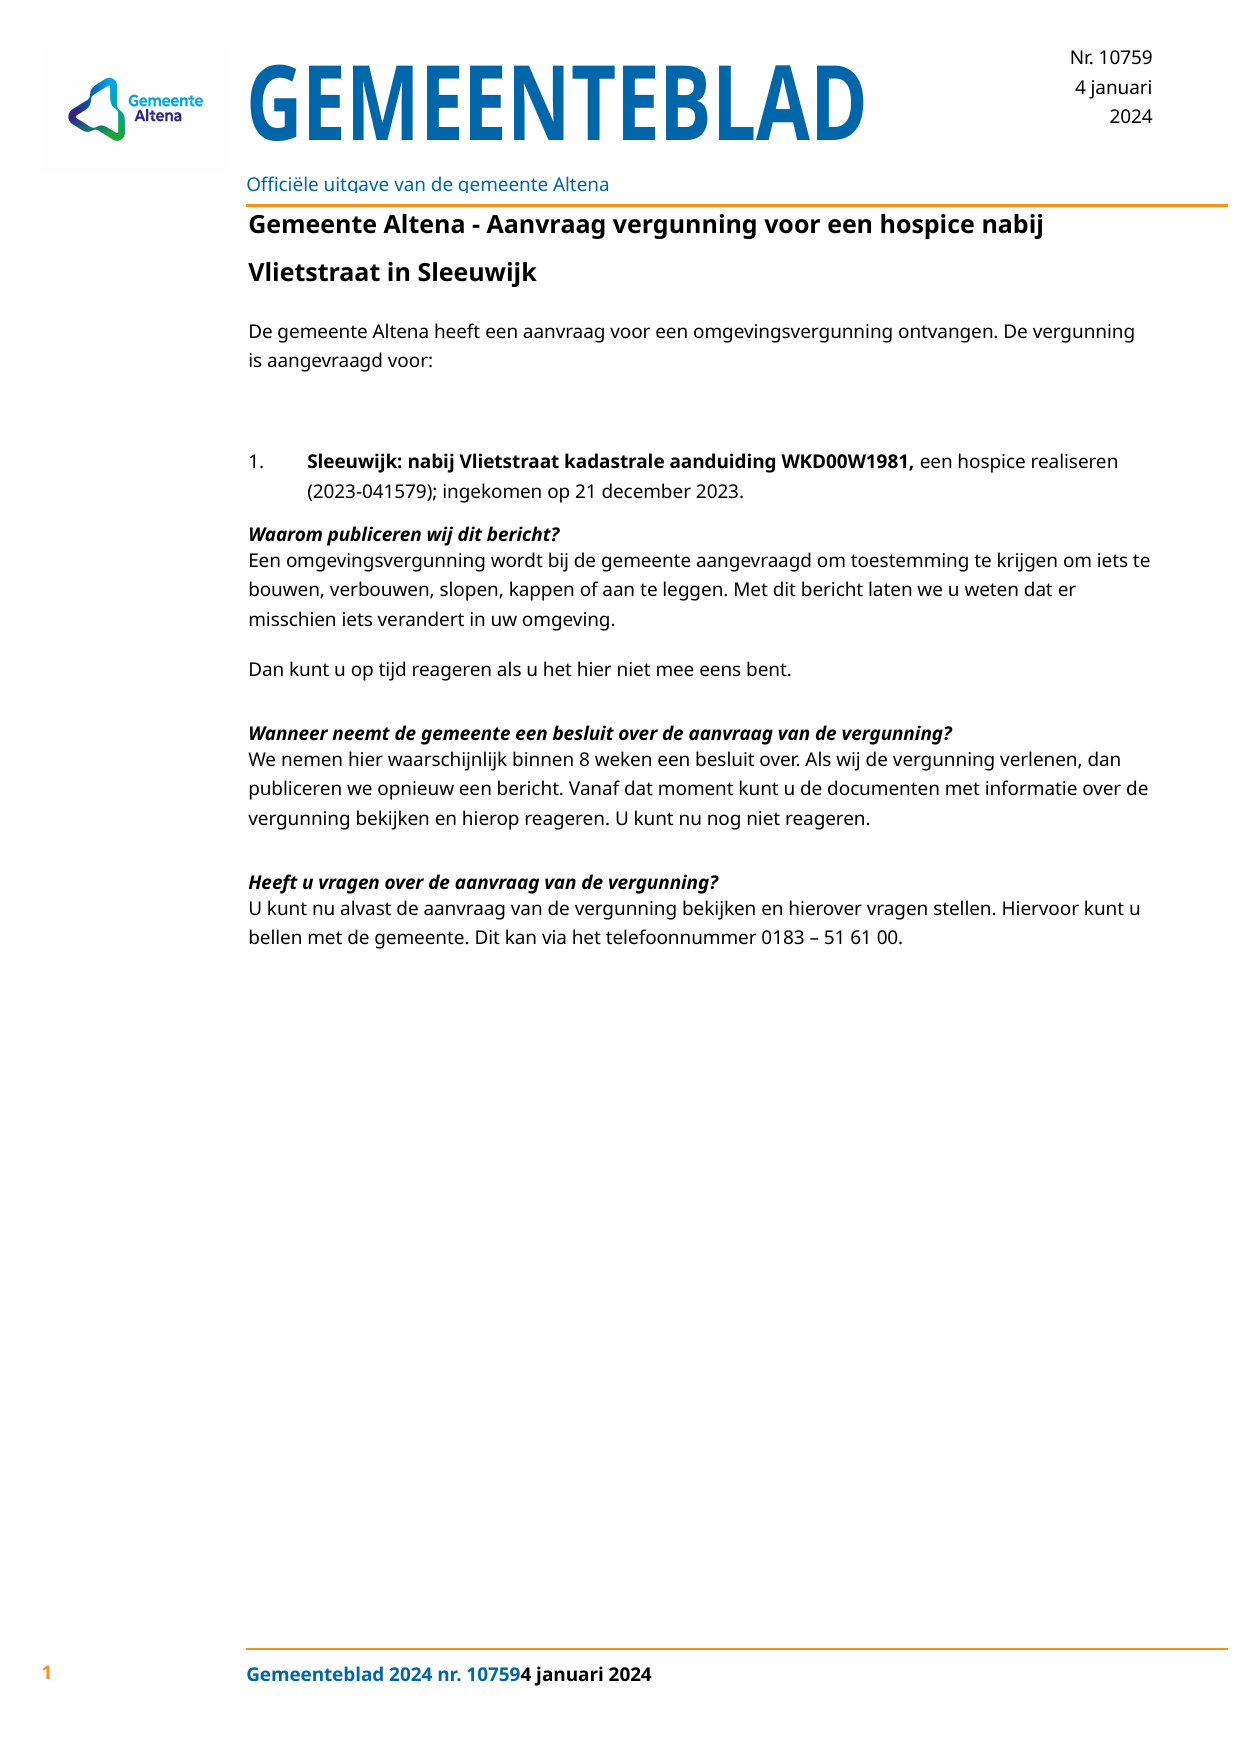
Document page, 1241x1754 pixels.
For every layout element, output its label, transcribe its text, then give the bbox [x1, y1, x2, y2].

text Waarom publiceren wij dit bericht? [248, 521, 1152, 547]
text De gemeente Altena heeft een aanvraag voor een omgevingsvergunning ontvangen. De vergunning is aangevraagd voor: [248, 318, 1152, 373]
text Wanneer neemt de gemeente een besluit over de aanvraag van de vergunning? [248, 720, 1152, 746]
text U kunt nu alvast de aanvraag van de vergunning bekijken en hierover vragen stellen. Hiervoor kunt u bellen met de gemeente. Dit kan via het telefoonnummer 0183 – 51 61 00. [248, 895, 1152, 950]
text We nemen hier waarschijnlijk binnen 8 weken een besluit over. Als wij de vergunning verlenen, dan publiceren we opnieuw een bericht. Vanaf dat moment kunt u de documenten met informatie over de vergunning bekijken en hierop reageren. U kunt nu nog niet reageren. [248, 746, 1152, 831]
text Heeft u vragen over de aanvraag van de vergunning? [248, 869, 1152, 895]
picture [41, 47, 231, 172]
list Sleeuwijk: nabij Vlietstraat kadastrale aanduiding WKD00W1981, een hospice realiseren (2023-041579); ingekomen op 21 december 2023. [248, 448, 1152, 504]
text Een omgevingsvergunning wordt bij de gemeente aangevraagd om toestemming te krijgen om iets te bouwen, verbouwen, slopen, kappen of aan te leggen. Met dit bericht laten we u weten dat er misschien iets verandert in uw omgeving. [248, 547, 1152, 632]
text Dan kunt u op tijd reageren als u het hier niet mee eens bent. [248, 656, 1152, 682]
text Gemeente Altena - Aanvraag vergunning voor een hospice nabij Vlietstraat in Sleeuwijk [248, 207, 1152, 288]
